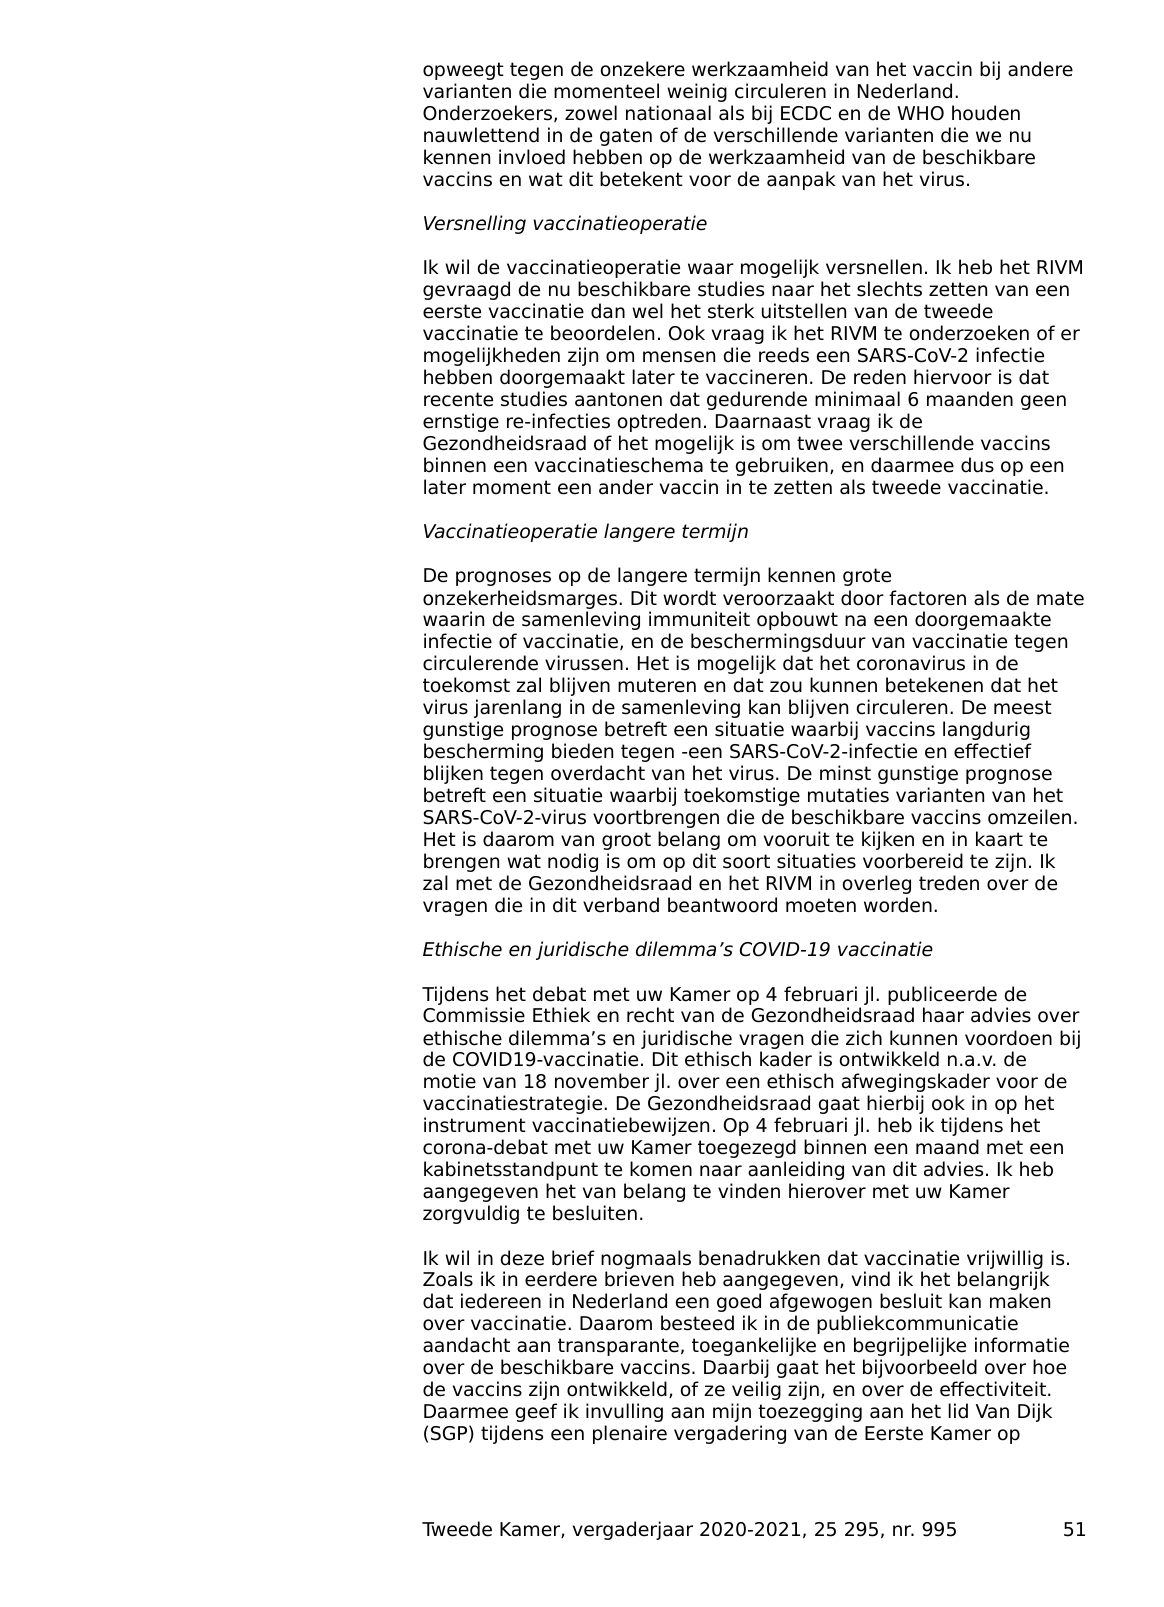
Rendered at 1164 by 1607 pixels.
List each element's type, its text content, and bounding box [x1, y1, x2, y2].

text Tijdens het debat met uw Kamer op 4 februari jl. publiceerde de Commissie Ethiek en recht van de Gezondheidsraad haar advies over ethische dilemma’s en juridische vragen die zich kunnen voordoen bij de COVID19-vaccinatie. Dit ethisch kader is ontwikkeld n.a.v. de motie van 18 november jl. over een ethisch afwegingskader voor de vaccinatiestrategie. De Gezondheidsraad gaat hierbij ook in op het instrument vaccinatiebewijzen. Op 4 februari jl. heb ik tijdens het corona-debat met uw Kamer toegezegd binnen een maand met een kabinetsstandpunt te komen naar aanleiding van dit advies. Ik heb aangegeven het van belang te vinden hierover met uw Kamer zorgvuldig te besluiten. [422, 983, 1087, 1225]
subtitle Ethische en juridische dilemma’s COVID-19 vaccinatie [422, 939, 1087, 961]
text opweegt tegen de onzekere werkzaamheid van het vaccin bij andere varianten die momenteel weinig circuleren in Nederland. Onderzoekers, zowel nationaal als bij ECDC en de WHO houden nauwlettend in de gaten of de verschillende varianten die we nu kennen invloed hebben op de werkzaamheid van de beschikbare vaccins en wat dit betekent voor de aanpak van het virus. [422, 59, 1087, 191]
subtitle Vaccinatieoperatie langere termijn [422, 521, 1087, 543]
text Ik wil de vaccinatieoperatie waar mogelijk versnellen. Ik heb het RIVM gevraagd de nu beschikbare studies naar het slechts zetten van een eerste vaccinatie dan wel het sterk uitstellen van de tweede vaccinatie te beoordelen. Ook vraag ik het RIVM te onderzoeken of er mogelijkheden zijn om mensen die reeds een SARS-CoV-2 infectie hebben doorgemaakt later te vaccineren. De reden hiervoor is dat recente studies aantonen dat gedurende minimaal 6 maanden geen ernstige re-infecties optreden. Daarnaast vraag ik de Gezondheidsraad of het mogelijk is om twee verschillende vaccins binnen een vaccinatieschema te gebruiken, en daarmee dus op een later moment een ander vaccin in te zetten als tweede vaccinatie. [422, 257, 1087, 499]
text De prognoses op de langere termijn kennen grote onzekerheidsmarges. Dit wordt veroorzaakt door factoren als de mate waarin de samenleving immuniteit opbouwt na een doorgemaakte infectie of vaccinatie, en de beschermingsduur van vaccinatie tegen circulerende virussen. Het is mogelijk dat het coronavirus in de toekomst zal blijven muteren en dat zou kunnen betekenen dat het virus jarenlang in de samenleving kan blijven circuleren. De meest gunstige prognose betreft een situatie waarbij vaccins langdurig bescherming bieden tegen -een SARS-CoV-2-infectie en effectief blijken tegen overdacht van het virus. De minst gunstige prognose betreft een situatie waarbij toekomstige mutaties varianten van het SARS-CoV-2-virus voortbrengen die de beschikbare vaccins omzeilen. Het is daarom van groot belang om vooruit te kijken en in kaart te brengen wat nodig is om op dit soort situaties voorbereid te zijn. Ik zal met de Gezondheidsraad en het RIVM in overleg treden over de vragen die in dit verband beantwoord moeten worden. [422, 565, 1087, 917]
text Ik wil in deze brief nogmaals benadrukken dat vaccinatie vrijwillig is. Zoals ik in eerdere brieven heb aangegeven, vind ik het belangrijk dat iedereen in Nederland een goed afgewogen besluit kan maken over vaccinatie. Daarom besteed ik in de publiekcommunicatie aandacht aan transparante, toegankelijke en begrijpelijke informatie over de beschikbare vaccins. Daarbij gaat het bijvoorbeeld over hoe de vaccins zijn ontwikkeld, of ze veilig zijn, en over de effectiviteit. Daarmee geef ik invulling aan mijn toezegging aan het lid Van Dijk (SGP) tijdens een plenaire vergadering van de Eerste Kamer op [422, 1247, 1087, 1445]
subtitle Versnelling vaccinatieoperatie [422, 213, 1087, 235]
